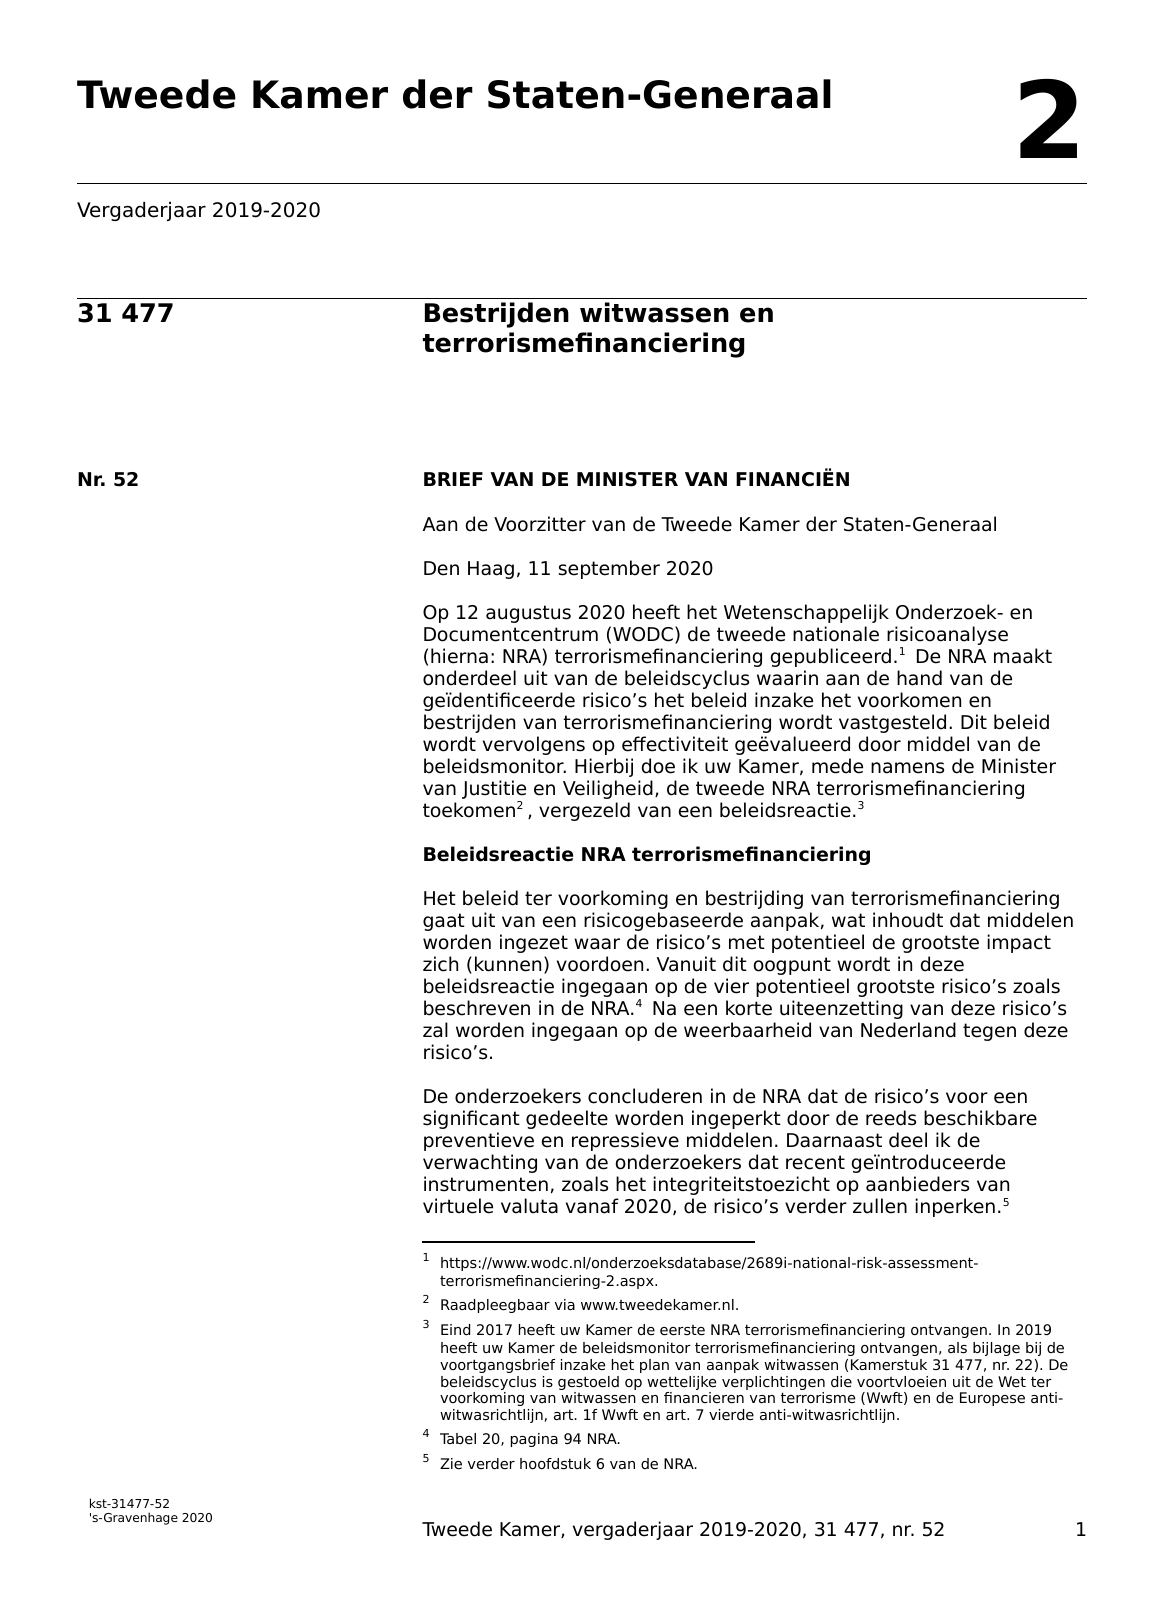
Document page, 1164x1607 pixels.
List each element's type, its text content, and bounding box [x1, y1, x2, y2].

subtitle 31 477 Bestrijden witwassen en terrorismefinanciering [77, 299, 1087, 358]
text Zie verder hoofdstuk 6 van de NRA. [422, 1452, 1087, 1474]
text Het beleid ter voorkoming en bestrijding van terrorismefinanciering gaat uit van een risicogebaseerde aanpak, wat inhoudt dat middelen worden ingezet waar de risico’s met potentieel de grootste impact zich (kunnen) voordoen. Vanuit dit oogpunt wordt in deze beleidsreactie ingegaan op de vier potentieel grootste risico’s zoals beschreven in de NRA. Na een korte uiteenzetting van deze risico’s zal worden ingegaan op de weerbaarheid van Nederland tegen deze risico’s. [422, 888, 1087, 1064]
subtitle Beleidsreactie NRA terrorismefinanciering [422, 844, 1087, 866]
text Den Haag, 11 september 2020 [422, 558, 1087, 580]
text Aan de Voorzitter van de Tweede Kamer der Staten-Generaal [422, 513, 1087, 536]
text De onderzoekers concluderen in de NRA dat de risico’s voor een significant gedeelte worden ingeperkt door de reeds beschikbare preventieve en repressieve middelen. Daarnaast deel ik de verwachting van de onderzoekers dat recent geïntroduceerde instrumenten, zoals het integriteitstoezicht op aanbieders van virtuele valuta vanaf 2020, de risico’s verder zullen inperken. [422, 1086, 1087, 1218]
text Raadpleegbaar via www.tweedekamer.nl. [422, 1293, 1087, 1315]
table_header 2 [886, 59, 1087, 183]
text Op 12 augustus 2020 heeft het Wetenschappelijk Onderzoek- en Documentcentrum (WODC) de tweede nationale risicoanalyse (hierna: NRA) terrorismefinanciering gepubliceerd. De NRA maakt onderdeel uit van de beleidscyclus waarin aan de hand van de geïdentificeerde risico’s het beleid inzake het voorkomen en bestrijden van terrorismefinanciering wordt vastgesteld. Dit beleid wordt vervolgens op effectiviteit geëvalueerd door middel van de beleidsmonitor. Hierbij doe ik uw Kamer, mede namens de Minister van Justitie en Veiligheid, de tweede NRA terrorismefinanciering toekomen, vergezeld van een beleidsreactie. [422, 602, 1087, 822]
text Tabel 20, pagina 94 NRA. [422, 1427, 1087, 1449]
text Eind 2017 heeft uw Kamer de eerste NRA terrorismefinanciering ontvangen. In 2019 heeft uw Kamer de beleidsmonitor terrorismefinanciering ontvangen, als bijlage bij de voortgangsbrief inzake het plan van aanpak witwassen (Kamerstuk 31 477, nr. 22). De beleidscyclus is gestoeld op wettelijke verplichtingen die voortvloeien uit de Wet ter voorkoming van witwassen en financieren van terrorisme (Wwft) en de Europese anti-witwasrichtlijn, art. 1f Wwft en art. 7 vierde anti-witwasrichtlijn. [422, 1318, 1087, 1424]
text https://www.wodc.nl/onderzoeksdatabase/2689i-national-risk-assessment-terrorismefinanciering-2.aspx. [422, 1251, 1087, 1290]
text kst-31477-52 [88, 1497, 323, 1511]
table_header Tweede Kamer der Staten-Generaal [77, 59, 886, 183]
table_cell Vergaderjaar 2019-2020 [77, 184, 1087, 298]
text 's-Gravenhage 2020 [88, 1511, 323, 1525]
subtitle Nr. 52 BRIEF VAN DE MINISTER VAN FINANCIËN [77, 469, 1087, 491]
